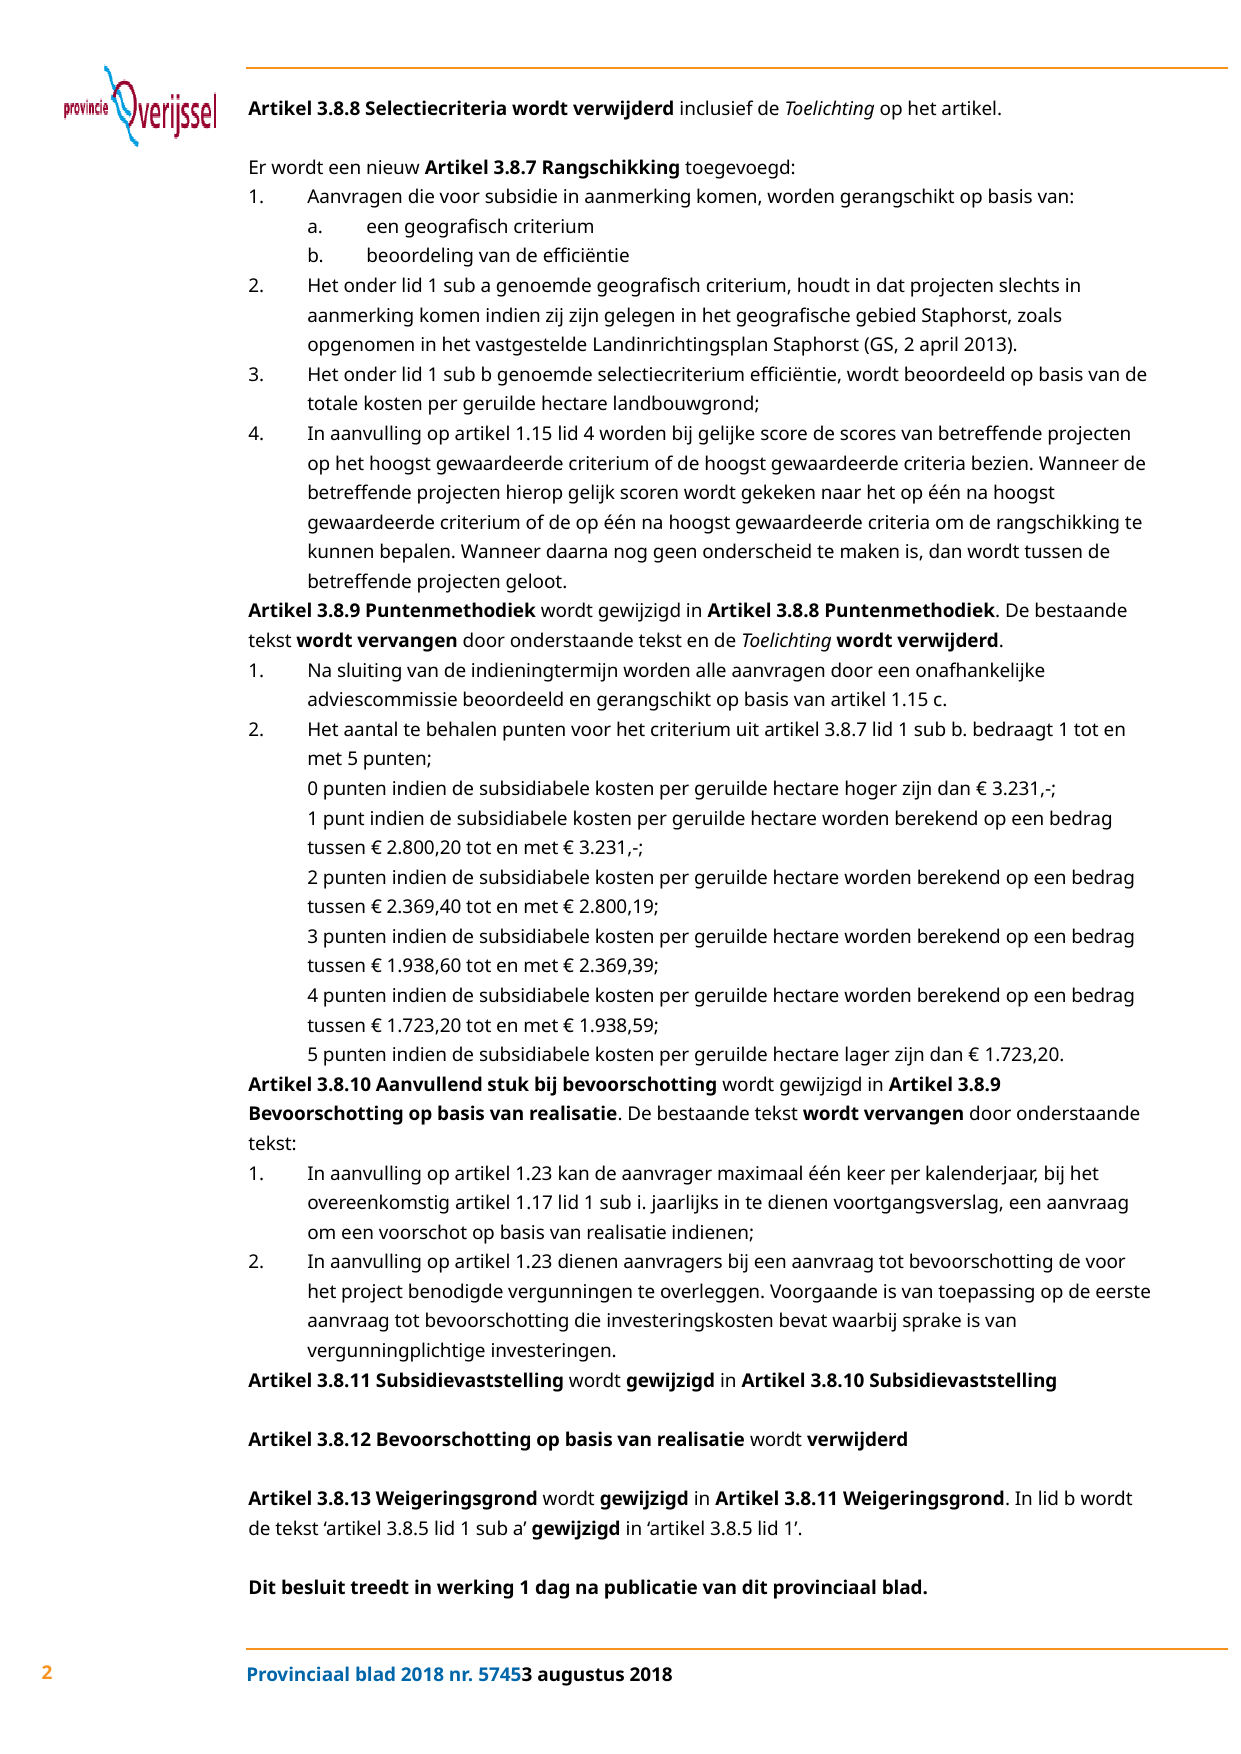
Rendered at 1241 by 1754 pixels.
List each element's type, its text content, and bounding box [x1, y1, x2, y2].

list 5 punten indien de subsidiabele kosten per geruilde hectare lager zijn dan € 1.723,20. [248, 1041, 1152, 1067]
list In aanvulling op artikel 1.15 lid 4 worden bij gelijke score de scores van betreffende projecten op het hoogst gewaardeerde criterium of de hoogst gewaardeerde criteria bezien. Wanneer de betreffende projecten hierop gelijk scoren wordt gekeken naar het op één na hoogst gewaardeerde criterium of de op één na hoogst gewaardeerde criteria om de rangschikking te kunnen bepalen. Wanneer daarna nog geen onderscheid te maken is, dan wordt tussen de betreffende projecten geloot. [248, 420, 1152, 594]
list In aanvulling op artikel 1.23 dienen aanvragers bij een aanvraag tot bevoorschotting de voor het project benodigde vergunningen te overleggen. Voorgaande is van toepassing op de eerste aanvraag tot bevoorschotting die investeringskosten bevat waarbij sprake is van vergunningplichtige investeringen. [248, 1248, 1152, 1363]
list 1 punt indien de subsidiabele kosten per geruilde hectare worden berekend op een bedrag tussen € 2.800,20 tot en met € 3.231,-; [248, 805, 1152, 860]
list beoordeling van de efficiëntie [307, 243, 1152, 268]
text Er wordt een nieuw Artikel 3.8.7 Rangschikking toegevoegd: [248, 154, 1152, 180]
text Artikel 3.8.11 Subsidievaststelling wordt gewijzigd in Artikel 3.8.10 Subsidievaststelling [248, 1367, 1152, 1393]
list 3 punten indien de subsidiabele kosten per geruilde hectare worden berekend op een bedrag tussen € 1.938,60 tot en met € 2.369,39; [248, 923, 1152, 978]
text Artikel 3.8.9 Puntenmethodiek wordt gewijzigd in Artikel 3.8.8 Puntenmethodiek. De bestaande tekst wordt vervangen door onderstaande tekst en de Toelichting wordt verwijderd. [248, 598, 1152, 653]
text Artikel 3.8.10 Aanvullend stuk bij bevoorschotting wordt gewijzigd in Artikel 3.8.9 Bevoorschotting op basis van realisatie. De bestaande tekst wordt vervangen door onderstaande tekst: [248, 1071, 1152, 1156]
list 0 punten indien de subsidiabele kosten per geruilde hectare hoger zijn dan € 3.231,-; [248, 775, 1152, 801]
list Het aantal te behalen punten voor het criterium uit artikel 3.8.7 lid 1 sub b. bedraagt 1 tot en met 5 punten; [248, 716, 1152, 771]
list In aanvulling op artikel 1.23 kan de aanvrager maximaal één keer per kalenderjaar, bij het overeenkomstig artikel 1.17 lid 1 sub i. jaarlijks in te dienen voortgangsverslag, een aanvraag om een voorschot op basis van realisatie indienen; [248, 1160, 1152, 1245]
list Na sluiting van de indieningtermijn worden alle aanvragen door een onafhankelijke adviescommissie beoordeeld en gerangschikt op basis van artikel 1.15 c. [248, 657, 1152, 712]
list Het onder lid 1 sub b genoemde selectiecriterium efficiëntie, wordt beoordeeld op basis van de totale kosten per geruilde hectare landbouwgrond; [248, 361, 1152, 416]
list Aanvragen die voor subsidie in aanmerking komen, worden gerangschikt op basis van: [248, 183, 1152, 209]
text Artikel 3.8.13 Weigeringsgrond wordt gewijzigd in Artikel 3.8.11 Weigeringsgrond. In lid b wordt de tekst ‘artikel 3.8.5 lid 1 sub a’ gewijzigd in ‘artikel 3.8.5 lid 1’. [248, 1485, 1152, 1541]
text Artikel 3.8.8 Selectiecriteria wordt verwijderd inclusief de Toelichting op het artikel. [248, 95, 1152, 121]
text Dit besluit treedt in werking 1 dag na publicatie van dit provinciaal blad. [248, 1574, 1152, 1600]
text Artikel 3.8.12 Bevoorschotting op basis van realisatie wordt verwijderd [248, 1426, 1152, 1452]
list een geografisch criterium [307, 213, 1152, 239]
picture [41, 47, 231, 172]
list 4 punten indien de subsidiabele kosten per geruilde hectare worden berekend op een bedrag tussen € 1.723,20 tot en met € 1.938,59; [248, 982, 1152, 1038]
list 2 punten indien de subsidiabele kosten per geruilde hectare worden berekend op een bedrag tussen € 2.369,40 tot en met € 2.800,19; [248, 864, 1152, 919]
list Het onder lid 1 sub a genoemde geografisch criterium, houdt in dat projecten slechts in aanmerking komen indien zij zijn gelegen in het geografische gebied Staphorst, zoals opgenomen in het vastgestelde Landinrichtingsplan Staphorst (GS, 2 april 2013). [248, 272, 1152, 357]
